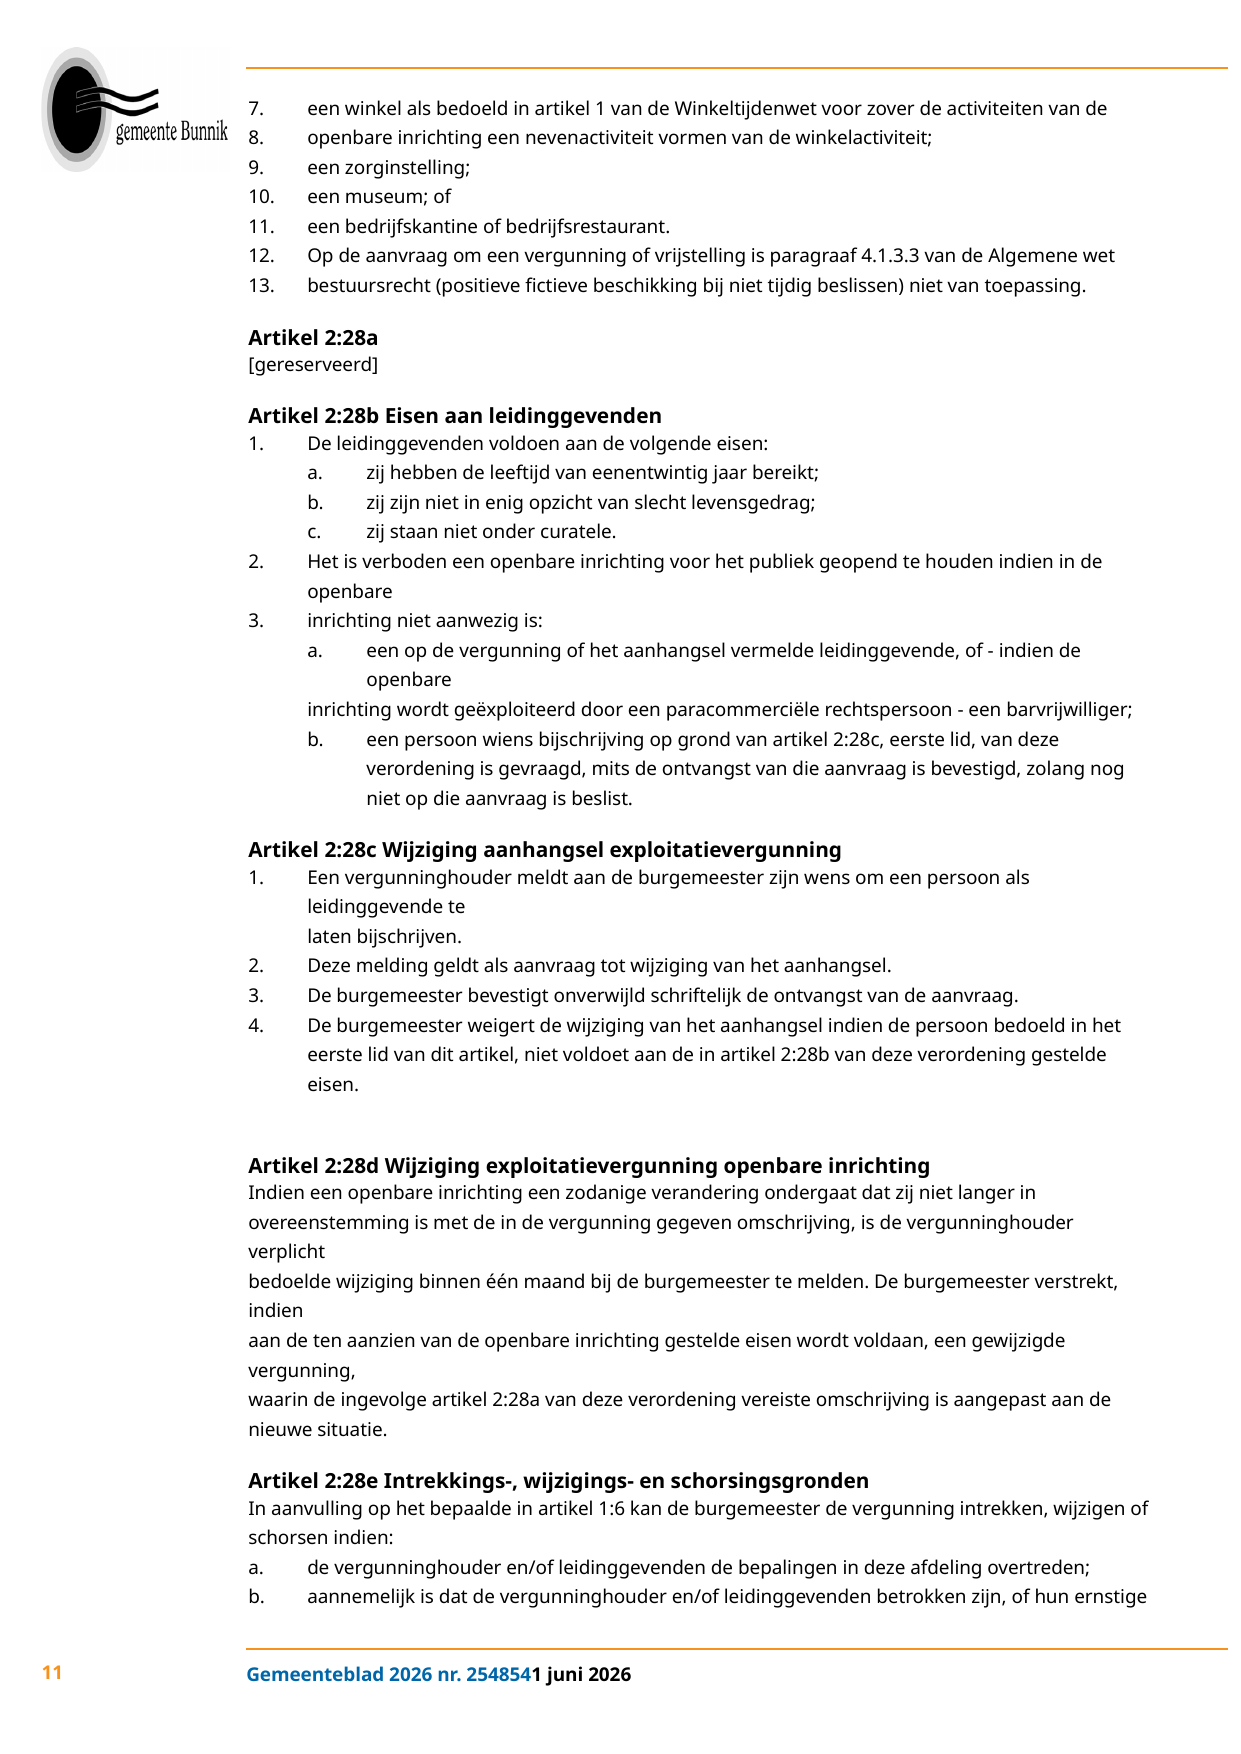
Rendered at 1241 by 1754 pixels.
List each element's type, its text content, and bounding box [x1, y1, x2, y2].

list de vergunninghouder en/of leidinggevenden de bepalingen in deze afdeling overtreden; [248, 1554, 1152, 1580]
list een bedrijfskantine of bedrijfsrestaurant. [248, 213, 1152, 239]
list openbare inrichting een nevenactiviteit vormen van de winkelactiviteit; [248, 124, 1152, 150]
list een museum; of [248, 183, 1152, 209]
text Artikel 2:28e Intrekkings-, wijzigings- en schorsingsgronden [248, 1466, 1152, 1495]
list Een vergunninghouder meldt aan de burgemeester zijn wens om een persoon als leidinggevende te [248, 864, 1152, 919]
text aan de ten aanzien van de openbare inrichting gestelde eisen wordt voldaan, een gewijzigde vergunning, [248, 1327, 1152, 1383]
list laten bijschrijven. [248, 923, 1152, 949]
text [gereserveerd] [248, 351, 1152, 377]
list inrichting niet aanwezig is: [248, 607, 1152, 633]
list Het is verboden een openbare inrichting voor het publiek geopend te houden indien in de openbare [248, 548, 1152, 604]
list een winkel als bedoeld in artikel 1 van de Winkeltijdenwet voor zover de activiteiten van de [248, 95, 1152, 121]
list De burgemeester weigert de wijziging van het aanhangsel indien de persoon bedoeld in het eerste lid van dit artikel, niet voldoet aan de in artikel 2:28b van deze verordening gestelde eisen. [248, 1012, 1152, 1097]
list een op de vergunning of het aanhangsel vermelde leidinggevende, of - indien de openbare [307, 637, 1152, 692]
text Indien een openbare inrichting een zodanige verandering ondergaat dat zij niet langer in [248, 1179, 1152, 1205]
list een persoon wiens bijschrijving op grond van artikel 2:28c, eerste lid, van deze verordening is gevraagd, mits de ontvangst van die aanvraag is bevestigd, zolang nog niet op die aanvraag is beslist. [307, 726, 1152, 811]
text waarin de ingevolge artikel 2:28a van deze verordening vereiste omschrijving is aangepast aan de [248, 1386, 1152, 1412]
text nieuwe situatie. [248, 1416, 1152, 1442]
list zij zijn niet in enig opzicht van slecht levensgedrag; [307, 489, 1152, 515]
text In aanvulling op het bepaalde in artikel 1:6 kan de burgemeester de vergunning intrekken, wijzigen of [248, 1495, 1152, 1521]
text Artikel 2:28c Wijziging aanhangsel exploitatievergunning [248, 835, 1152, 864]
text Artikel 2:28d Wijziging exploitatievergunning openbare inrichting [248, 1151, 1152, 1179]
text schorsen indien: [248, 1524, 1152, 1550]
list aannemelijk is dat de vergunninghouder en/of leidinggevenden betrokken zijn, of hun ernstige [248, 1584, 1152, 1609]
list zij staan niet onder curatele. [307, 519, 1152, 544]
list De leidinggevenden voldoen aan de volgende eisen: [248, 430, 1152, 456]
list Op de aanvraag om een vergunning of vrijstelling is paragraaf 4.1.3.3 van de Algemene wet [248, 243, 1152, 268]
list Deze melding geldt als aanvraag tot wijziging van het aanhangsel. [248, 953, 1152, 978]
text Artikel 2:28b Eisen aan leidinggevenden [248, 402, 1152, 430]
list inrichting wordt geëxploiteerd door een paracommerciële rechtspersoon - een barvrijwilliger; [248, 696, 1152, 722]
picture [41, 47, 231, 172]
list zij hebben de leeftijd van eenentwintig jaar bereikt; [307, 459, 1152, 485]
text Artikel 2:28a [248, 323, 1152, 351]
list De burgemeester bevestigt onverwijld schriftelijk de ontvangst van de aanvraag. [248, 982, 1152, 1008]
text bedoelde wijziging binnen één maand bij de burgemeester te melden. De burgemeester verstrekt, indien [248, 1268, 1152, 1323]
text overeenstemming is met de in de vergunning gegeven omschrijving, is de vergunninghouder verplicht [248, 1209, 1152, 1264]
list bestuursrecht (positieve fictieve beschikking bij niet tijdig beslissen) niet van toepassing. [248, 272, 1152, 298]
list een zorginstelling; [248, 154, 1152, 180]
